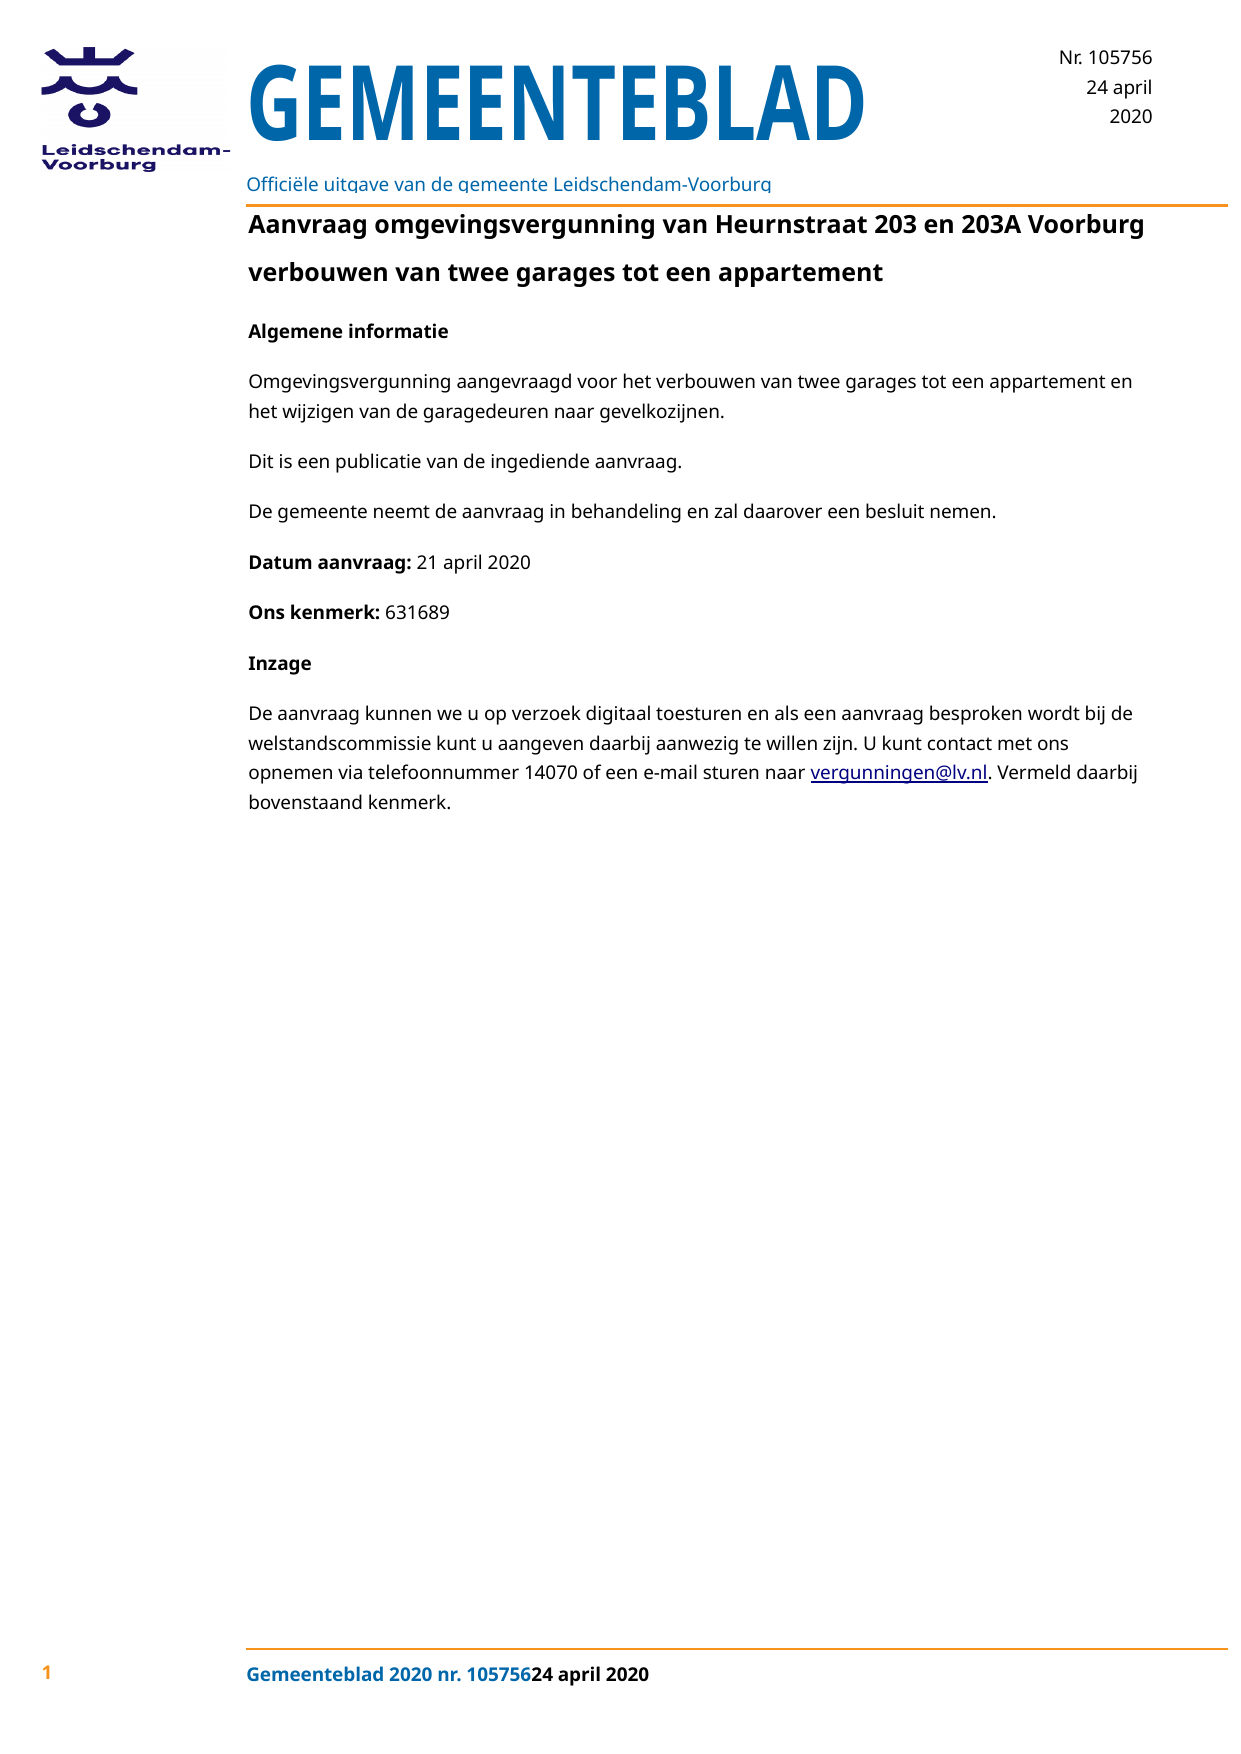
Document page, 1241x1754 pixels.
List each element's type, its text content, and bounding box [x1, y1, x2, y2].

text Ons kenmerk: 631689 [248, 599, 1152, 625]
text Datum aanvraag: 21 april 2020 [248, 549, 1152, 575]
text Aanvraag omgevingsvergunning van Heurnstraat 203 en 203A Voorburg verbouwen van twee garages tot een appartement [248, 207, 1152, 288]
text Algemene informatie [248, 318, 1152, 344]
text Dit is een publicatie van de ingediende aanvraag. [248, 448, 1152, 474]
picture [41, 47, 231, 172]
text Omgevingsvergunning aangevraagd voor het verbouwen van twee garages tot een appartement en het wijzigen van de garagedeuren naar gevelkozijnen. [248, 368, 1152, 424]
text De gemeente neemt de aanvraag in behandeling en zal daarover een besluit nemen. [248, 499, 1152, 524]
text De aanvraag kunnen we u op verzoek digitaal toesturen en als een aanvraag besproken wordt bij de welstandscommissie kunt u aangeven daarbij aanwezig te willen zijn. U kunt contact met ons opnemen via telefoonnummer 14070 of een e-mail sturen naar vergunningen@lv.nl. Vermeld daarbij bovenstaand kenmerk. [248, 700, 1152, 815]
text Inzage [248, 650, 1152, 676]
